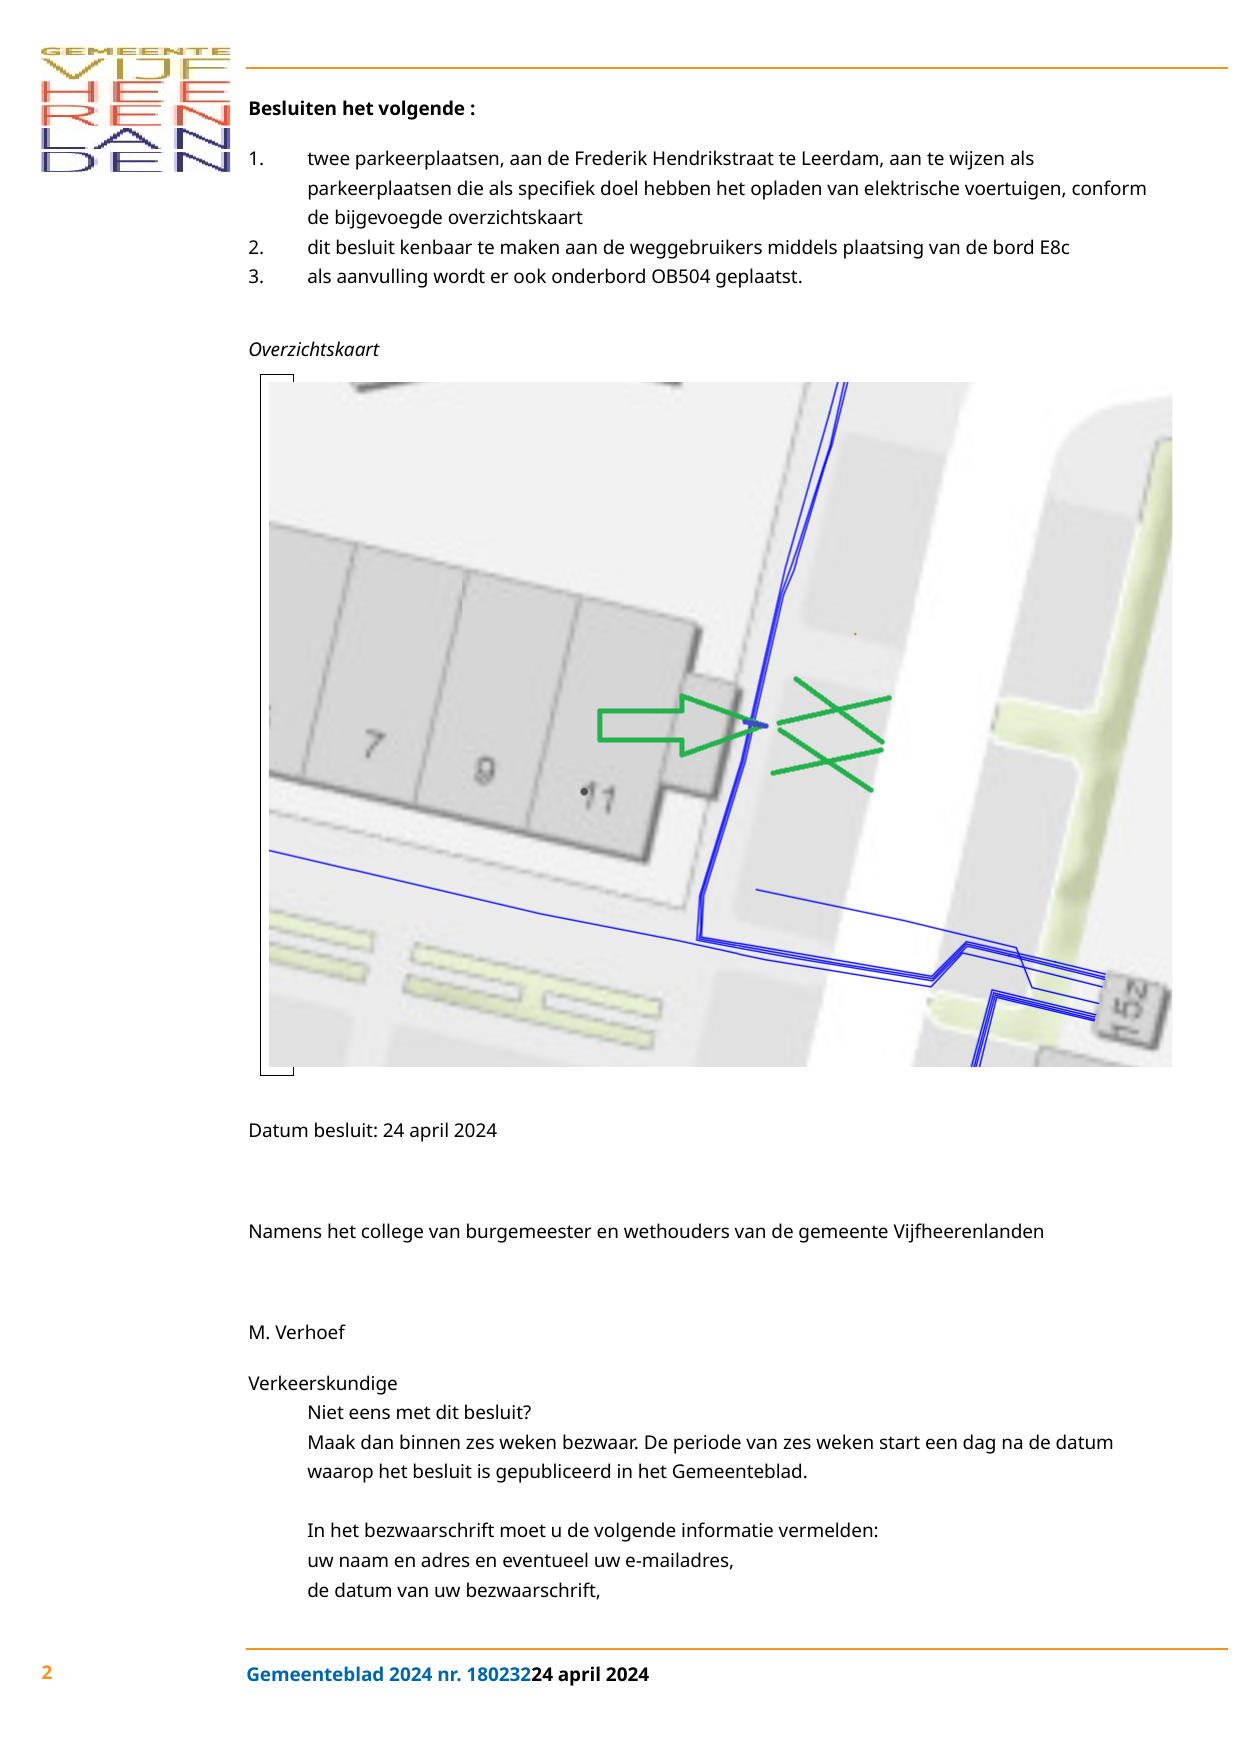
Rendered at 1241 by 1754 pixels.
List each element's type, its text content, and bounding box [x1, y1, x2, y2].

list de datum van uw bezwaarschrift, [248, 1577, 1152, 1602]
list uw naam en adres en eventueel uw e-mailadres, [248, 1547, 1152, 1573]
list als aanvulling wordt er ook onderbord OB504 geplaatst. [248, 263, 1152, 289]
list dit besluit kenbaar te maken aan de weggebruikers middels plaatsing van de bord E8c [248, 234, 1152, 260]
list twee parkeerplaatsen, aan de Frederik Hendrikstraat te Leerdam, aan te wijzen als parkeerplaatsen die als specifiek doel hebben het opladen van elektrische voertuigen, conform de bijgevoegde overzichtskaart [248, 145, 1152, 230]
text Besluiten het volgende : [248, 95, 1152, 121]
list Niet eens met dit besluit? [248, 1399, 1152, 1425]
picture [268, 382, 1173, 1067]
list In het bezwaarschrift moet u de volgende informatie vermelden: [248, 1518, 1152, 1543]
text M. Verhoef [248, 1319, 1152, 1345]
list Maak dan binnen zes weken bezwaar. De periode van zes weken start een dag na de datum waarop het besluit is gepubliceerd in het Gemeenteblad. [248, 1429, 1152, 1484]
text Datum besluit: 24 april 2024 [248, 1118, 1152, 1143]
text Overzichtskaart [248, 336, 1152, 362]
picture [41, 47, 231, 172]
text Namens het college van burgemeester en wethouders van de gemeente Vijfheerenlanden [248, 1218, 1152, 1244]
text Verkeerskundige [248, 1370, 1152, 1395]
